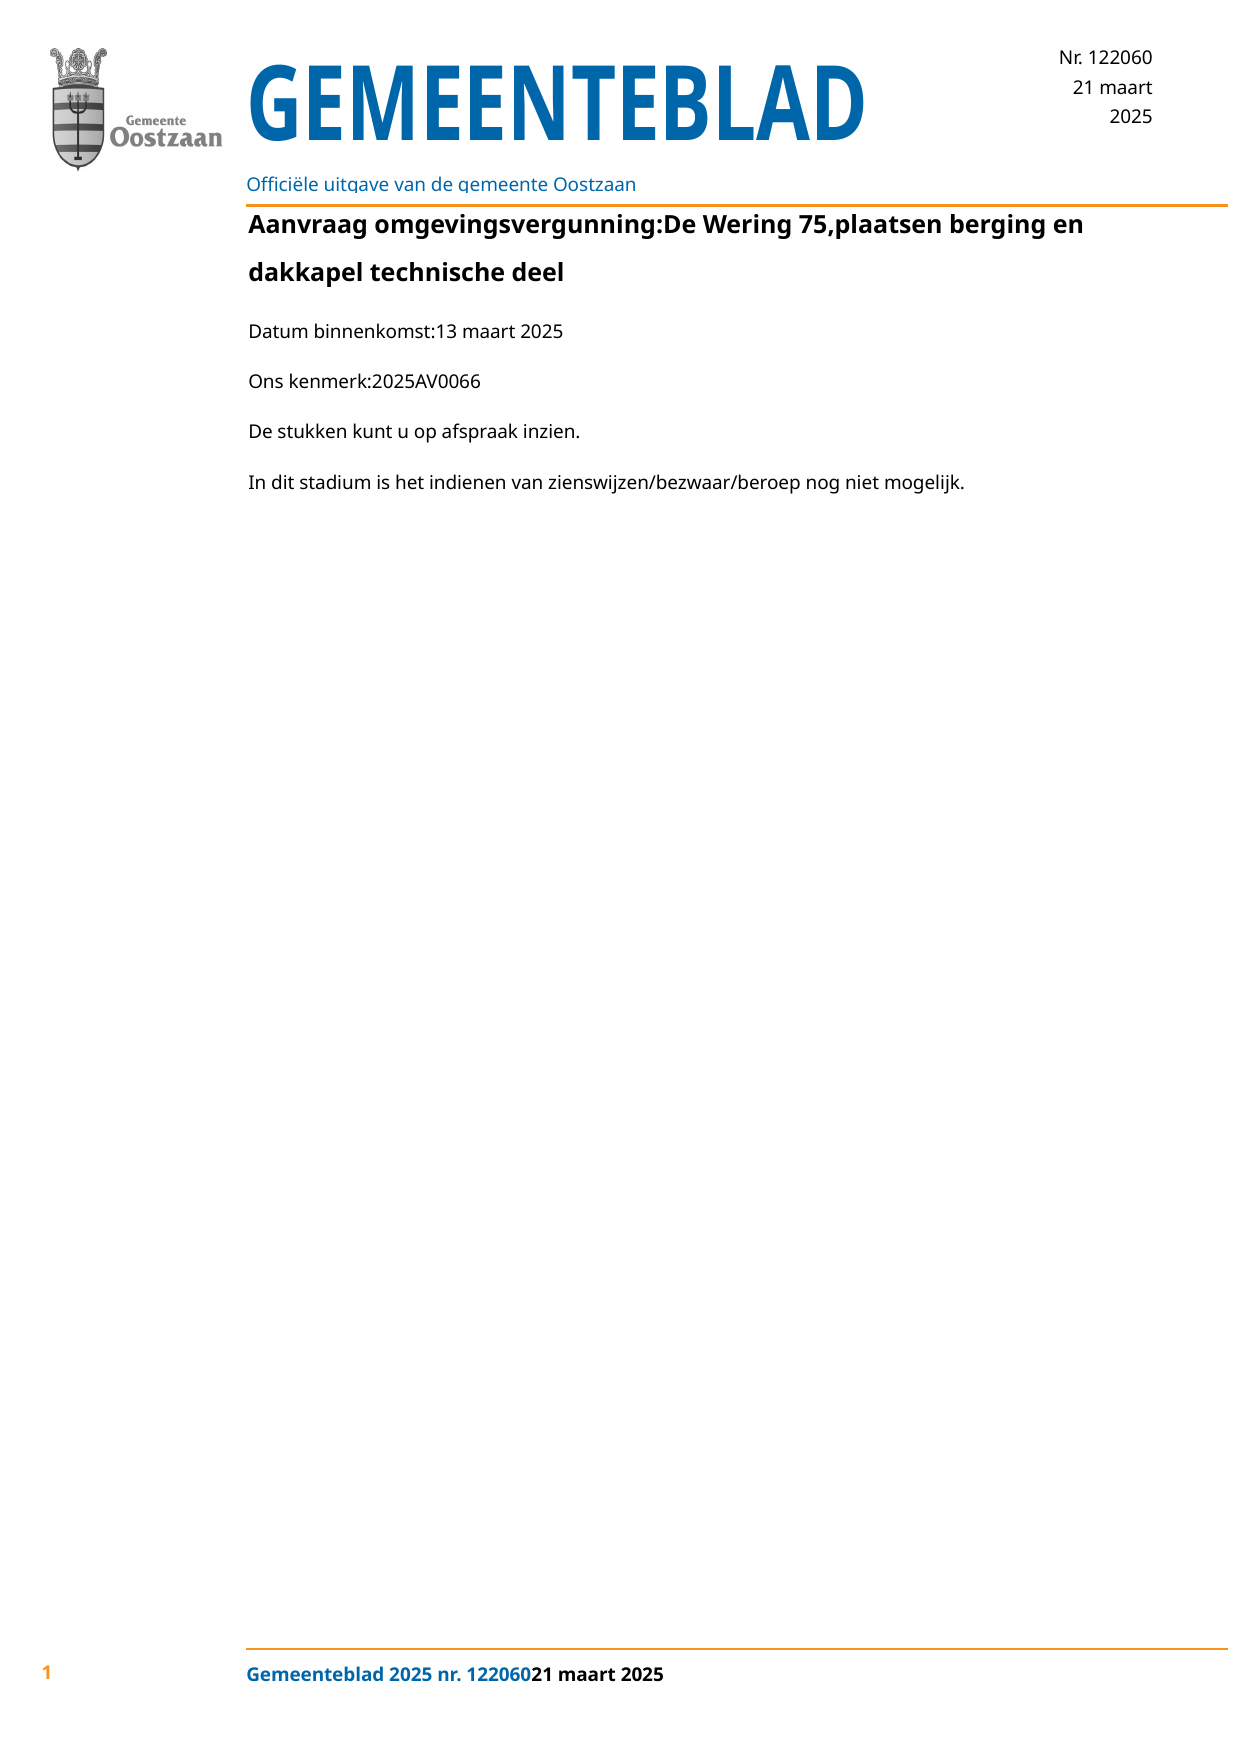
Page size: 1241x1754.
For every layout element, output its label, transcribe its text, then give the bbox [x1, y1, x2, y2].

text Ons kenmerk:2025AV0066 [248, 368, 1152, 394]
text Aanvraag omgevingsvergunning:De Wering 75,plaatsen berging en dakkapel technische deel [248, 207, 1152, 288]
text In dit stadium is het indienen van zienswijzen/bezwaar/beroep nog niet mogelijk. [248, 469, 1152, 495]
text De stukken kunt u op afspraak inzien. [248, 419, 1152, 444]
picture [41, 47, 231, 172]
text Datum binnenkomst:13 maart 2025 [248, 318, 1152, 344]
